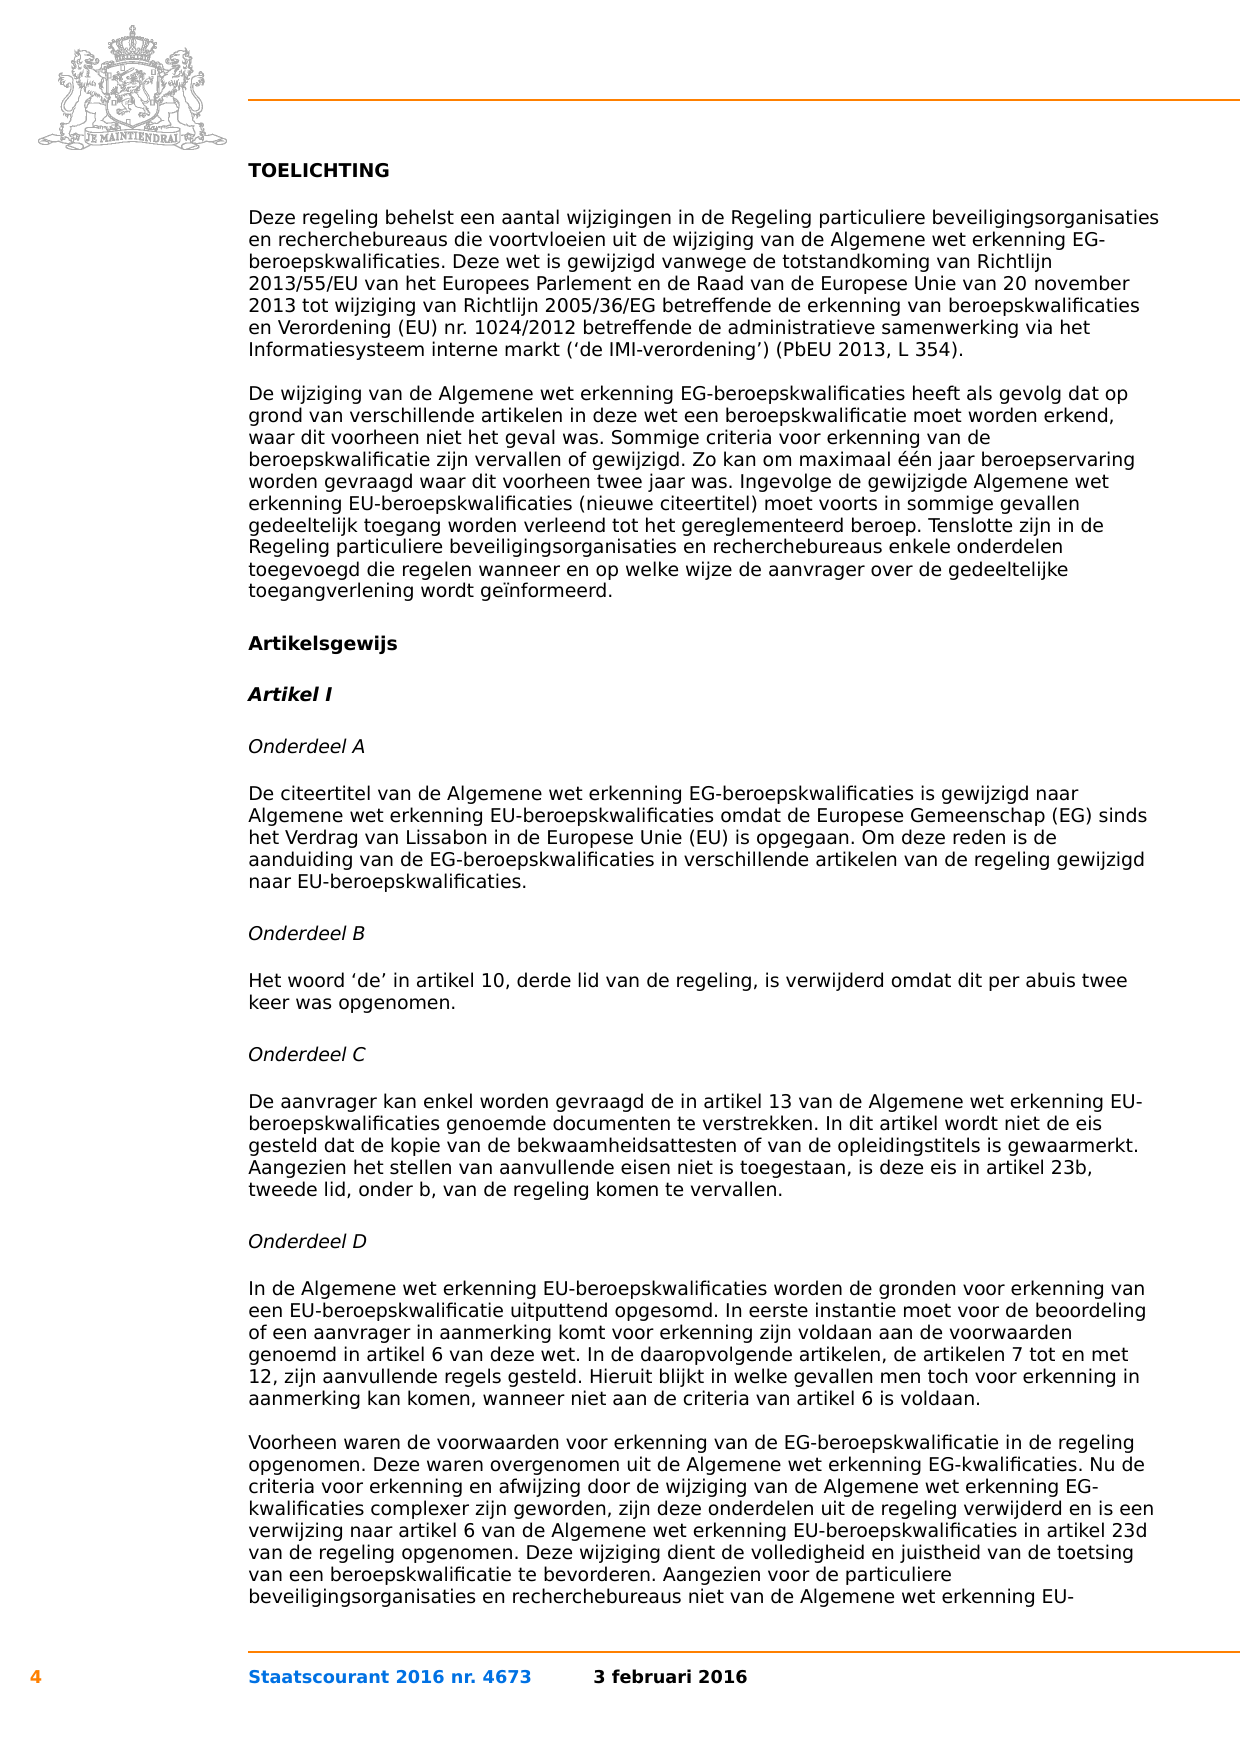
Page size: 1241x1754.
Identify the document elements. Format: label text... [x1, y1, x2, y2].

text De aanvrager kan enkel worden gevraagd de in artikel 13 van de Algemene wet erkenning EU-beroepskwalificaties genoemde documenten te verstrekken. In dit artikel wordt niet de eis gesteld dat de kopie van de bekwaamheidsattesten of van de opleidingstitels is gewaarmerkt. Aangezien het stellen van aanvullende eisen niet is toegestaan, is deze eis in artikel 23b, tweede lid, onder b, van de regeling komen te vervallen. [248, 1091, 1163, 1201]
text Deze regeling behelst een aantal wijzigingen in de Regeling particuliere beveiligingsorganisaties en recherchebureaus die voortvloeien uit de wijziging van de Algemene wet erkenning EG-beroepskwalificaties. Deze wet is gewijzigd vanwege de totstandkoming van Richtlijn 2013/55/EU van het Europees Parlement en de Raad van de Europese Unie van 20 november 2013 tot wijziging van Richtlijn 2005/36/EG betreffende de erkenning van beroepskwalificaties en Verordening (EU) nr. 1024/2012 betreffende de administratieve samenwerking via het Informatiesysteem interne markt (‘de IMI-verordening’) (PbEU 2013, L 354). [248, 207, 1163, 361]
text Het woord ‘de’ in artikel 10, derde lid van de regeling, is verwijderd omdat dit per abuis twee keer was opgenomen. [248, 970, 1163, 1014]
subtitle Onderdeel B [248, 923, 1163, 945]
text Voorheen waren de voorwaarden voor erkenning van de EG-beroepskwalificatie in de regeling opgenomen. Deze waren overgenomen uit de Algemene wet erkenning EG-kwalificaties. Nu de criteria voor erkenning en afwijzing door de wijziging van de Algemene wet erkenning EG-kwalificaties complexer zijn geworden, zijn deze onderdelen uit de regeling verwijderd en is een verwijzing naar artikel 6 van de Algemene wet erkenning EU-beroepskwalificaties in artikel 23d van de regeling opgenomen. Deze wijziging dient de volledigheid en juistheid van de toetsing van een beroepskwalificatie te bevorderen. Aangezien voor de particuliere beveiligingsorganisaties en recherchebureaus niet van de Algemene wet erkenning EU- [248, 1432, 1163, 1608]
text In de Algemene wet erkenning EU-beroepskwalificaties worden de gronden voor erkenning van een EU-beroepskwalificatie uitputtend opgesomd. In eerste instantie moet voor de beoordeling of een aanvrager in aanmerking komt voor erkenning zijn voldaan aan de voorwaarden genoemd in artikel 6 van deze wet. In de daaropvolgende artikelen, de artikelen 7 tot en met 12, zijn aanvullende regels gesteld. Hieruit blijkt in welke gevallen men toch voor erkenning in aanmerking kan komen, wanneer niet aan de criteria van artikel 6 is voldaan. [248, 1278, 1163, 1410]
text De citeertitel van de Algemene wet erkenning EG-beroepskwalificaties is gewijzigd naar Algemene wet erkenning EU-beroepskwalificaties omdat de Europese Gemeenschap (EG) sinds het Verdrag van Lissabon in de Europese Unie (EU) is opgegaan. Om deze reden is de aanduiding van de EG-beroepskwalificaties in verschillende artikelen van de regeling gewijzigd naar EU-beroepskwalificaties. [248, 783, 1163, 893]
subtitle Artikel I [248, 684, 1163, 706]
text De wijziging van de Algemene wet erkenning EG-beroepskwalificaties heeft als gevolg dat op grond van verschillende artikelen in deze wet een beroepskwalificatie moet worden erkend, waar dit voorheen niet het geval was. Sommige criteria voor erkenning van de beroepskwalificatie zijn vervallen of gewijzigd. Zo kan om maximaal één jaar beroepservaring worden gevraagd waar dit voorheen twee jaar was. Ingevolge de gewijzigde Algemene wet erkenning EU-beroepskwalificaties (nieuwe citeertitel) moet voorts in sommige gevallen gedeeltelijk toegang worden verleend tot het gereglementeerd beroep. Tenslotte zijn in de Regeling particuliere beveiligingsorganisaties en recherchebureaus enkele onderdelen toegevoegd die regelen wanneer en op welke wijze de aanvrager over de gedeeltelijke toegangverlening wordt geïnformeerd. [248, 383, 1163, 602]
picture [38, 25, 227, 150]
subtitle TOELICHTING [248, 160, 1163, 182]
subtitle Onderdeel D [248, 1231, 1163, 1253]
subtitle Onderdeel C [248, 1044, 1163, 1066]
subtitle Artikelsgewijs [248, 632, 1163, 654]
subtitle Onderdeel A [248, 736, 1163, 758]
